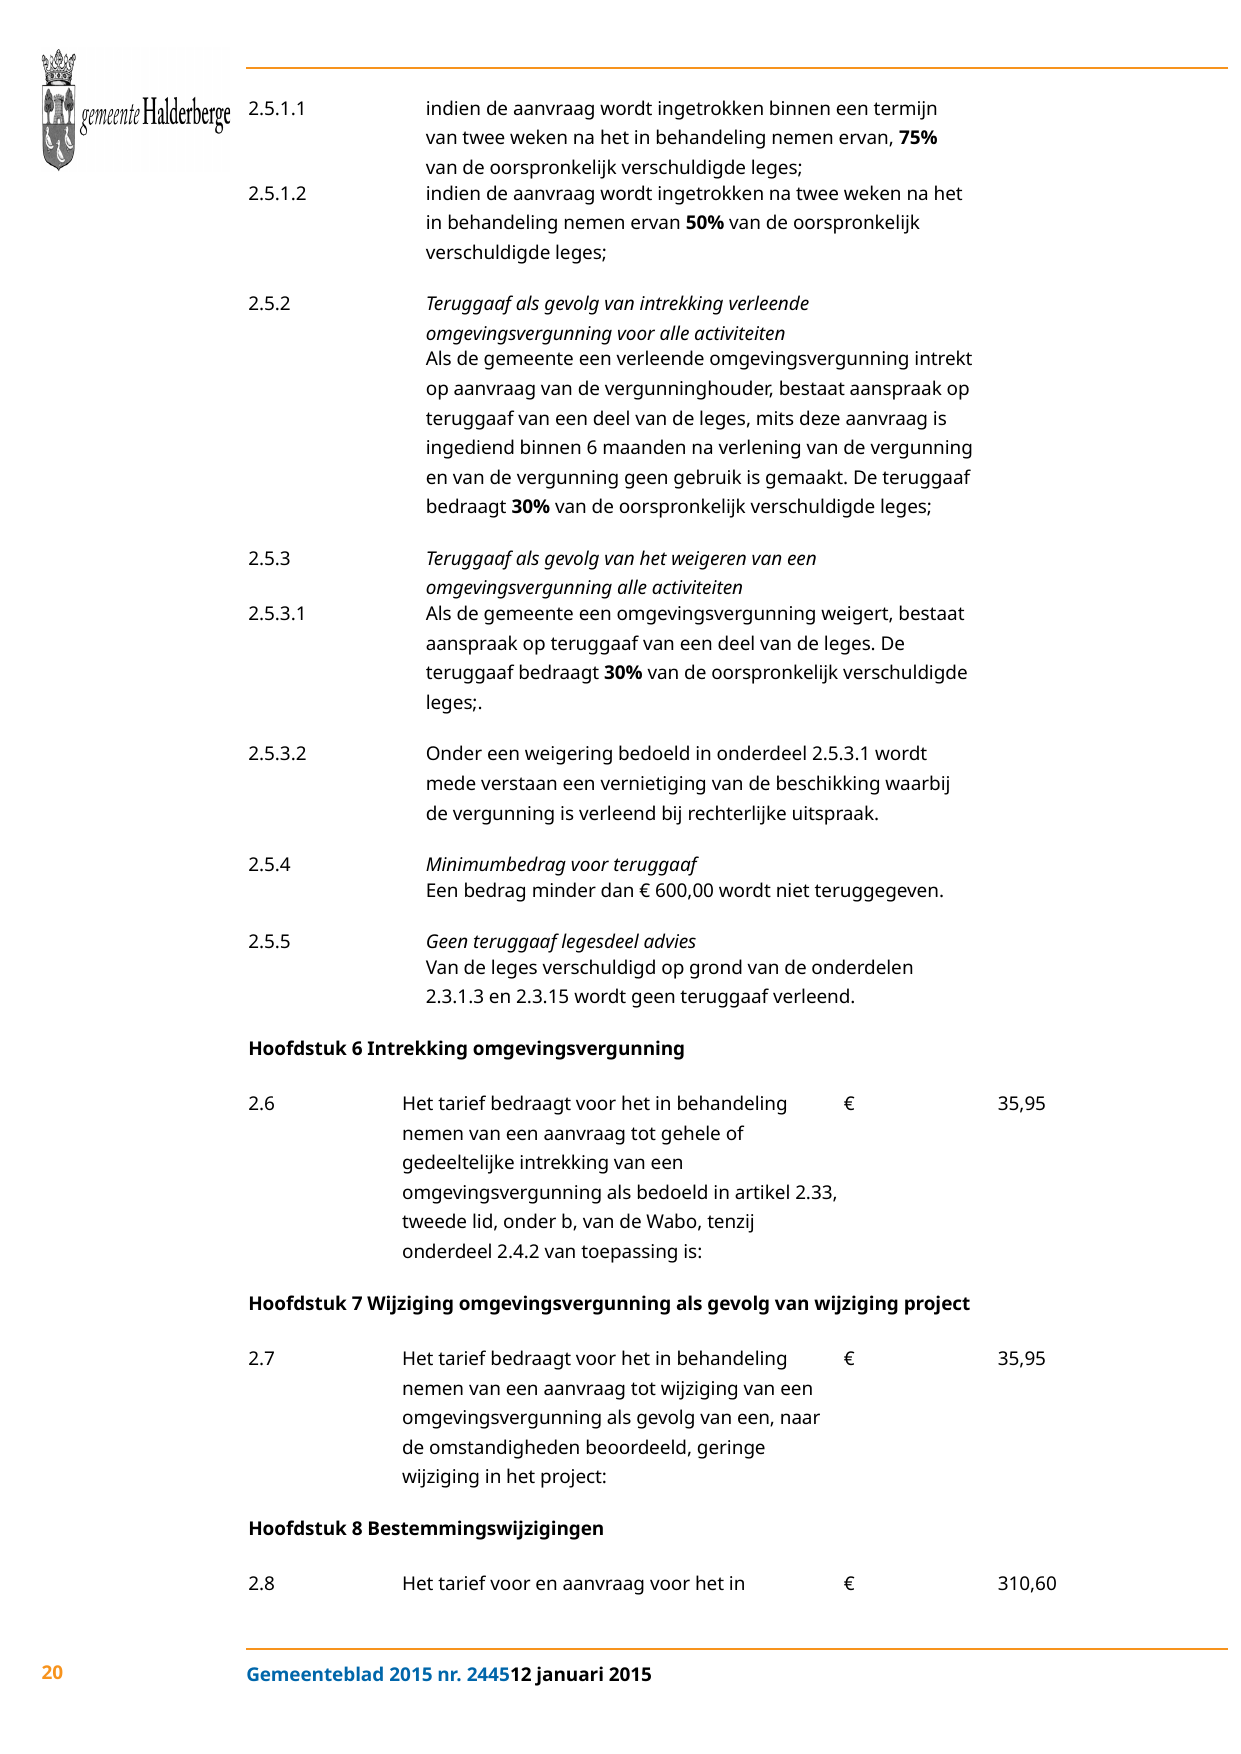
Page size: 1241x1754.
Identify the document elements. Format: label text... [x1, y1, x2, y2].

table_cell 2.5.3.1 [248, 600, 426, 715]
table_header 2.6 [248, 1090, 402, 1264]
table_cell [974, 180, 1152, 264]
table_cell [248, 715, 426, 741]
table_cell [974, 346, 1152, 519]
table_cell [248, 954, 426, 1009]
table_cell Van de leges verschuldigd op grond van de onderdelen 2.3.1.3 en 2.3.15 wordt geen teruggaaf verleend. [426, 954, 974, 1009]
table_cell [974, 265, 1152, 290]
table_cell Teruggaaf als gevolg van het weigeren van een omgevingsvergunning alle activiteiten [426, 545, 974, 600]
table_cell [974, 600, 1152, 715]
table_cell [248, 877, 426, 903]
table_cell [974, 903, 1152, 928]
table_header € [844, 1090, 998, 1264]
table_cell [974, 954, 1152, 1009]
table_header 2.8 [248, 1570, 402, 1596]
table_cell Geen teruggaaf legesdeel advies [426, 928, 974, 954]
table_cell 2.5.5 [248, 928, 426, 954]
text Hoofdstuk 7 Wijziging omgevingsvergunning als gevolg van wijziging project [248, 1290, 1152, 1316]
table_cell 2.5.1.1 [248, 95, 426, 180]
table_header € [844, 1570, 998, 1596]
table_cell [974, 290, 1152, 346]
table_cell [426, 903, 974, 928]
table_cell indien de aanvraag wordt ingetrokken na twee weken na het in behandeling nemen ervan 50% van de oorspronkelijk verschuldigde leges; [426, 180, 974, 264]
table_cell [426, 825, 974, 851]
text Hoofdstuk 6 Intrekking omgevingsvergunning [248, 1035, 1152, 1061]
table_cell 2.5.3.2 [248, 741, 426, 825]
table_cell [974, 825, 1152, 851]
table_cell 2.5.1.2 [248, 180, 426, 264]
table_cell [248, 903, 426, 928]
table_cell 2.5.2 [248, 290, 426, 346]
table_cell Teruggaaf als gevolg van intrekking verleende omgevingsvergunning voor alle activiteiten [426, 290, 974, 346]
table_cell Onder een weigering bedoeld in onderdeel 2.5.3.1 wordt mede verstaan een vernietiging van de beschikking waarbij de vergunning is verleend bij rechterlijke uitspraak. [426, 741, 974, 825]
table_header 35,95 [998, 1090, 1152, 1264]
table_header 310,60 [998, 1570, 1152, 1596]
table_cell [974, 715, 1152, 741]
table_cell [974, 545, 1152, 600]
table_cell indien de aanvraag wordt ingetrokken binnen een termijn van twee weken na het in behandeling nemen ervan, 75% van de oorspronkelijk verschuldigde leges; [426, 95, 974, 180]
table_cell [426, 265, 974, 290]
table_cell [974, 519, 1152, 545]
table_cell [426, 715, 974, 741]
table_cell 2.5.4 [248, 851, 426, 877]
table_cell [974, 928, 1152, 954]
table_header Het tarief bedraagt voor het in behandeling nemen van een aanvraag tot gehele of gedeeltelijke intrekking van een omgevingsvergunning als bedoeld in artikel 2.33, tweede lid, onder b, van de Wabo, tenzij onderdeel 2.4.2 van toepassing is: [402, 1090, 844, 1264]
table_cell Een bedrag minder dan € 600,00 wordt niet teruggegeven. [426, 877, 974, 903]
text Hoofdstuk 8 Bestemmingswijzigingen [248, 1515, 1152, 1541]
table_cell Als de gemeente een verleende omgevingsvergunning intrekt op aanvraag van de vergunninghouder, bestaat aanspraak op teruggaaf van een deel van de leges, mits deze aanvraag is ingediend binnen 6 maanden na verlening van de vergunning en van de vergunning geen gebruik is gemaakt. De teruggaaf bedraagt 30% van de oorspronkelijk verschuldigde leges; [426, 346, 974, 519]
table_header € [844, 1345, 998, 1489]
table_cell [248, 265, 426, 290]
table_cell Als de gemeente een omgevingsvergunning weigert, bestaat aanspraak op teruggaaf van een deel van de leges. De teruggaaf bedraagt 30% van de oorspronkelijk verschuldigde leges;. [426, 600, 974, 715]
table_cell [974, 95, 1152, 180]
table_cell [248, 346, 426, 519]
table_header Het tarief voor en aanvraag voor het in [402, 1570, 844, 1596]
table_cell [974, 851, 1152, 877]
table_cell [974, 741, 1152, 825]
table_cell Minimumbedrag voor teruggaaf [426, 851, 974, 877]
table_header 35,95 [998, 1345, 1152, 1489]
table_cell [426, 519, 974, 545]
picture [41, 47, 231, 172]
table_header 2.7 [248, 1345, 402, 1489]
table_cell [974, 877, 1152, 903]
table_cell [248, 825, 426, 851]
table_header Het tarief bedraagt voor het in behandeling nemen van een aanvraag tot wijziging van een omgevingsvergunning als gevolg van een, naar de omstandigheden beoordeeld, geringe wijziging in het project: [402, 1345, 844, 1489]
table_cell 2.5.3 [248, 545, 426, 600]
table_cell [248, 519, 426, 545]
